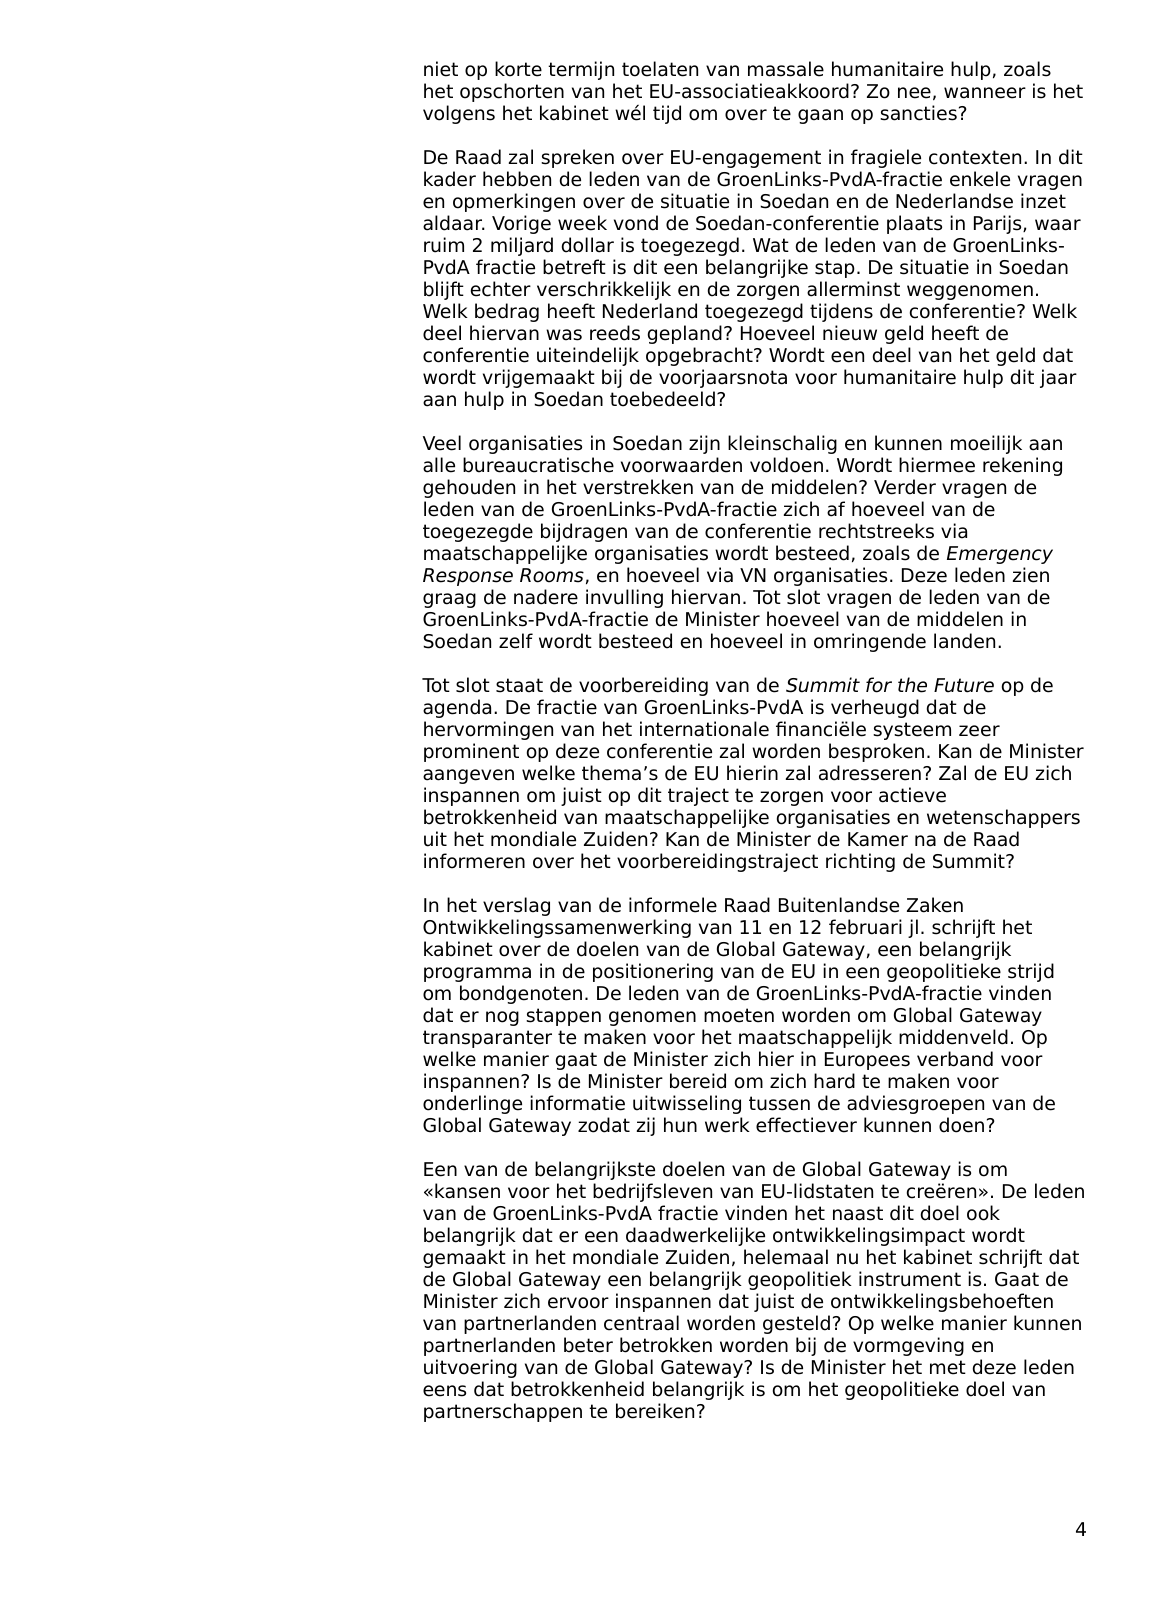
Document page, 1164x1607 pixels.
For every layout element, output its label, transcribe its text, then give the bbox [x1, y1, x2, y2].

text De Raad zal spreken over EU-engagement in fragiele contexten. In dit kader hebben de leden van de GroenLinks-PvdA-fractie enkele vragen en opmerkingen over de situatie in Soedan en de Nederlandse inzet aldaar. Vorige week vond de Soedan-conferentie plaats in Parijs, waar ruim 2 miljard dollar is toegezegd. Wat de leden van de GroenLinks-PvdA fractie betreft is dit een belangrijke stap. De situatie in Soedan blijft echter verschrikkelijk en de zorgen allerminst weggenomen. Welk bedrag heeft Nederland toegezegd tijdens de conferentie? Welk deel hiervan was reeds gepland? Hoeveel nieuw geld heeft de conferentie uiteindelijk opgebracht? Wordt een deel van het geld dat wordt vrijgemaakt bij de voorjaarsnota voor humanitaire hulp dit jaar aan hulp in Soedan toebedeeld? [422, 147, 1087, 411]
text Tot slot staat de voorbereiding van de Summit for the Future op de agenda. De fractie van GroenLinks-PvdA is verheugd dat de hervormingen van het internationale financiële systeem zeer prominent op deze conferentie zal worden besproken. Kan de Minister aangeven welke thema’s de EU hierin zal adresseren? Zal de EU zich inspannen om juist op dit traject te zorgen voor actieve betrokkenheid van maatschappelijke organisaties en wetenschappers uit het mondiale Zuiden? Kan de Minister de Kamer na de Raad informeren over het voorbereidingstraject richting de Summit? [422, 675, 1087, 873]
text Veel organisaties in Soedan zijn kleinschalig en kunnen moeilijk aan alle bureaucratische voorwaarden voldoen. Wordt hiermee rekening gehouden in het verstrekken van de middelen? Verder vragen de leden van de GroenLinks-PvdA-fractie zich af hoeveel van de toegezegde bijdragen van de conferentie rechtstreeks via maatschappelijke organisaties wordt besteed, zoals de Emergency Response Rooms, en hoeveel via VN organisaties. Deze leden zien graag de nadere invulling hiervan. Tot slot vragen de leden van de GroenLinks-PvdA-fractie de Minister hoeveel van de middelen in Soedan zelf wordt besteed en hoeveel in omringende landen. [422, 433, 1087, 653]
text In het verslag van de informele Raad Buitenlandse Zaken Ontwikkelingssamenwerking van 11 en 12 februari jl. schrijft het kabinet over de doelen van de Global Gateway, een belangrijk programma in de positionering van de EU in een geopolitieke strijd om bondgenoten. De leden van de GroenLinks-PvdA-fractie vinden dat er nog stappen genomen moeten worden om Global Gateway transparanter te maken voor het maatschappelijk middenveld. Op welke manier gaat de Minister zich hier in Europees verband voor inspannen? Is de Minister bereid om zich hard te maken voor onderlinge informatie uitwisseling tussen de adviesgroepen van de Global Gateway zodat zij hun werk effectiever kunnen doen? [422, 895, 1087, 1137]
text Een van de belangrijkste doelen van de Global Gateway is om «kansen voor het bedrijfsleven van EU-lidstaten te creëren». De leden van de GroenLinks-PvdA fractie vinden het naast dit doel ook belangrijk dat er een daadwerkelijke ontwikkelingsimpact wordt gemaakt in het mondiale Zuiden, helemaal nu het kabinet schrijft dat de Global Gateway een belangrijk geopolitiek instrument is. Gaat de Minister zich ervoor inspannen dat juist de ontwikkelingsbehoeften van partnerlanden centraal worden gesteld? Op welke manier kunnen partnerlanden beter betrokken worden bij de vormgeving en uitvoering van de Global Gateway? Is de Minister het met deze leden eens dat betrokkenheid belangrijk is om het geopolitieke doel van partnerschappen te bereiken? [422, 1159, 1087, 1423]
text niet op korte termijn toelaten van massale humanitaire hulp, zoals het opschorten van het EU-associatieakkoord? Zo nee, wanneer is het volgens het kabinet wél tijd om over te gaan op sancties? [422, 59, 1087, 125]
